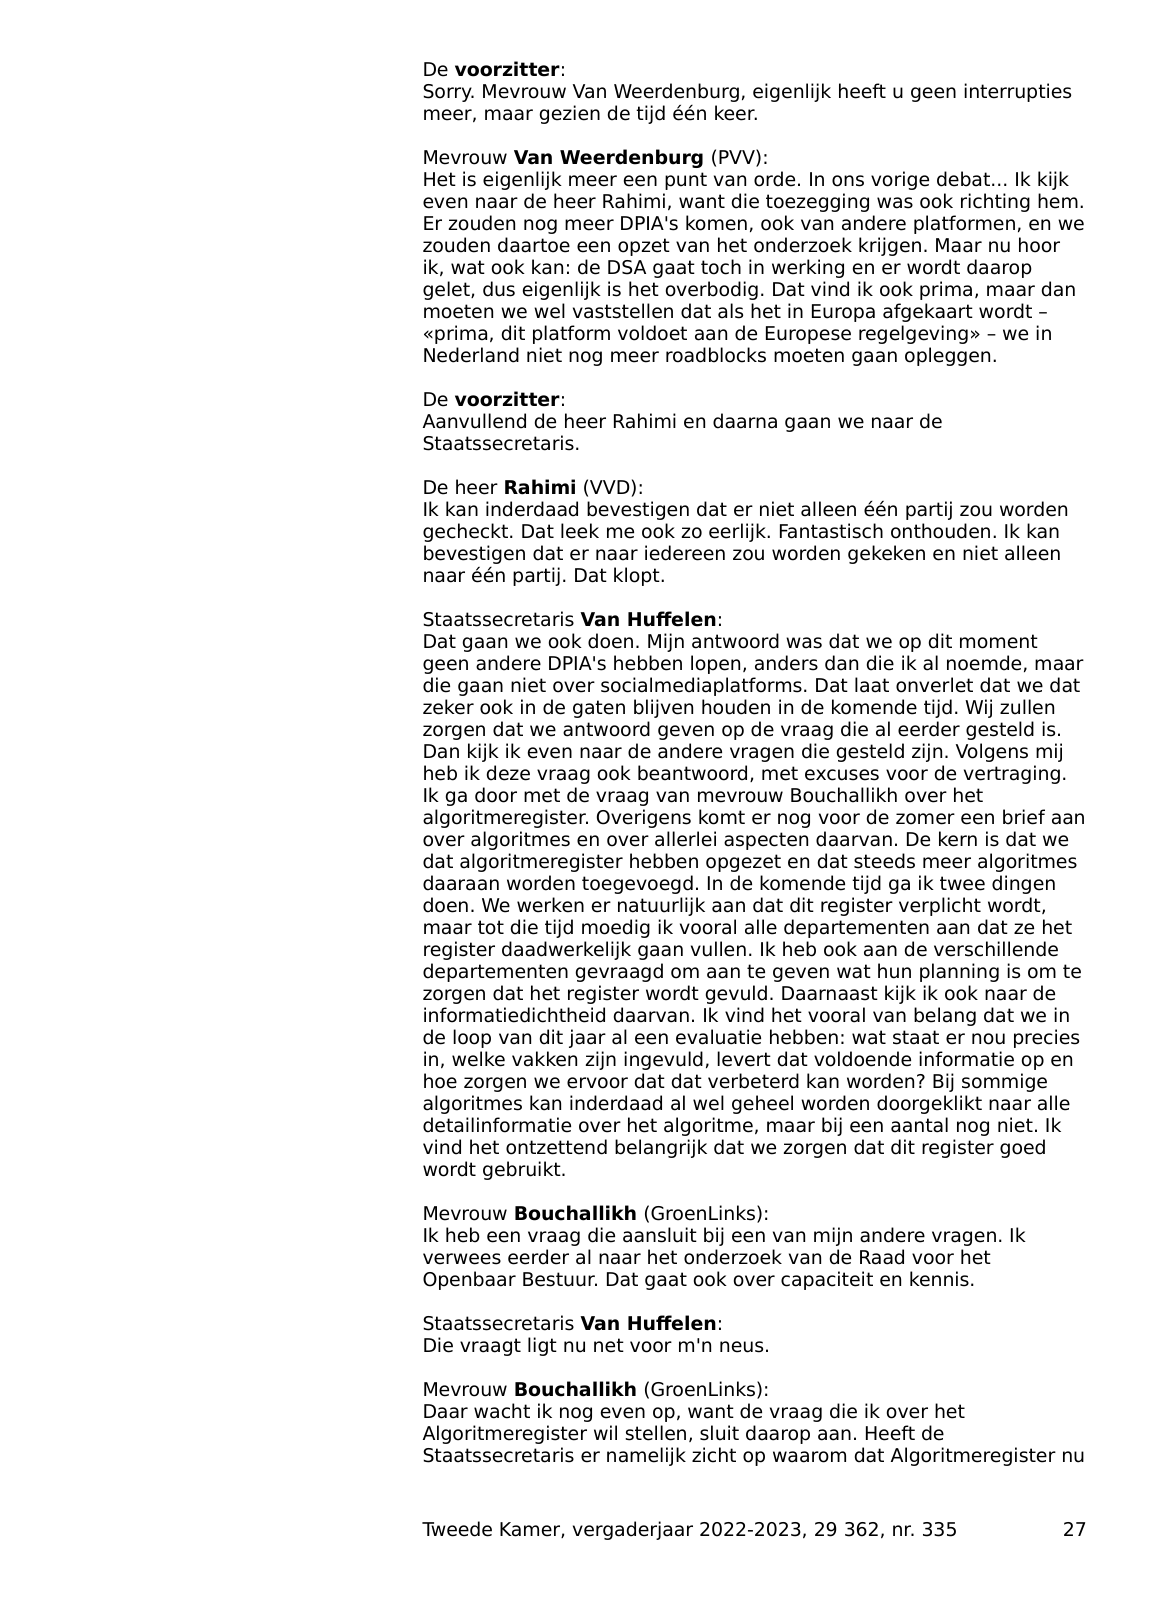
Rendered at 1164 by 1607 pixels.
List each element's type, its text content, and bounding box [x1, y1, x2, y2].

text Die vraagt ligt nu net voor m'n neus. [422, 1335, 1087, 1357]
text Mevrouw Bouchallikh (GroenLinks): [422, 1203, 1087, 1225]
text Ik kan inderdaad bevestigen dat er niet alleen één partij zou worden gecheckt. Dat leek me ook zo eerlijk. Fantastisch onthouden. Ik kan bevestigen dat er naar iedereen zou worden gekeken en niet alleen naar één partij. Dat klopt. [422, 499, 1087, 587]
text Aanvullend de heer Rahimi en daarna gaan we naar de Staatssecretaris. [422, 411, 1087, 455]
text Sorry. Mevrouw Van Weerdenburg, eigenlijk heeft u geen interrupties meer, maar gezien de tijd één keer. [422, 81, 1087, 125]
text Ik ga door met de vraag van mevrouw Bouchallikh over het algoritmeregister. Overigens komt er nog voor de zomer een brief aan over algoritmes en over allerlei aspecten daarvan. De kern is dat we dat algoritmeregister hebben opgezet en dat steeds meer algoritmes daaraan worden toegevoegd. In de komende tijd ga ik twee dingen doen. We werken er natuurlijk aan dat dit register verplicht wordt, maar tot die tijd moedig ik vooral alle departementen aan dat ze het register daadwerkelijk gaan vullen. Ik heb ook aan de verschillende departementen gevraagd om aan te geven wat hun planning is om te zorgen dat het register wordt gevuld. Daarnaast kijk ik ook naar de informatiedichtheid daarvan. Ik vind het vooral van belang dat we in de loop van dit jaar al een evaluatie hebben: wat staat er nou precies in, welke vakken zijn ingevuld, levert dat voldoende informatie op en hoe zorgen we ervoor dat dat verbeterd kan worden? Bij sommige algoritmes kan inderdaad al wel geheel worden doorgeklikt naar alle detailinformatie over het algoritme, maar bij een aantal nog niet. Ik vind het ontzettend belangrijk dat we zorgen dat dit register goed wordt gebruikt. [422, 785, 1087, 1181]
text Mevrouw Bouchallikh (GroenLinks): [422, 1379, 1087, 1401]
text De voorzitter: [422, 389, 1087, 411]
text Het is eigenlijk meer een punt van orde. In ons vorige debat... Ik kijk even naar de heer Rahimi, want die toezegging was ook richting hem. Er zouden nog meer DPIA's komen, ook van andere platformen, en we zouden daartoe een opzet van het onderzoek krijgen. Maar nu hoor ik, wat ook kan: de DSA gaat toch in werking en er wordt daarop gelet, dus eigenlijk is het overbodig. Dat vind ik ook prima, maar dan moeten we wel vaststellen dat als het in Europa afgekaart wordt – «prima, dit platform voldoet aan de Europese regelgeving» – we in Nederland niet nog meer roadblocks moeten gaan opleggen. [422, 169, 1087, 367]
text Daar wacht ik nog even op, want de vraag die ik over het Algoritmeregister wil stellen, sluit daarop aan. Heeft de Staatssecretaris er namelijk zicht op waarom dat Algoritmeregister nu [422, 1401, 1087, 1467]
text De voorzitter: [422, 59, 1087, 81]
text De heer Rahimi (VVD): [422, 477, 1087, 499]
text Mevrouw Van Weerdenburg (PVV): [422, 147, 1087, 169]
text Staatssecretaris Van Huffelen: [422, 609, 1087, 631]
text Staatssecretaris Van Huffelen: [422, 1313, 1087, 1335]
text Ik heb een vraag die aansluit bij een van mijn andere vragen. Ik verwees eerder al naar het onderzoek van de Raad voor het Openbaar Bestuur. Dat gaat ook over capaciteit en kennis. [422, 1225, 1087, 1291]
text Dat gaan we ook doen. Mijn antwoord was dat we op dit moment geen andere DPIA's hebben lopen, anders dan die ik al noemde, maar die gaan niet over socialmediaplatforms. Dat laat onverlet dat we dat zeker ook in de gaten blijven houden in de komende tijd. Wij zullen zorgen dat we antwoord geven op de vraag die al eerder gesteld is. [422, 631, 1087, 741]
text Dan kijk ik even naar de andere vragen die gesteld zijn. Volgens mij heb ik deze vraag ook beantwoord, met excuses voor de vertraging. [422, 741, 1087, 785]
